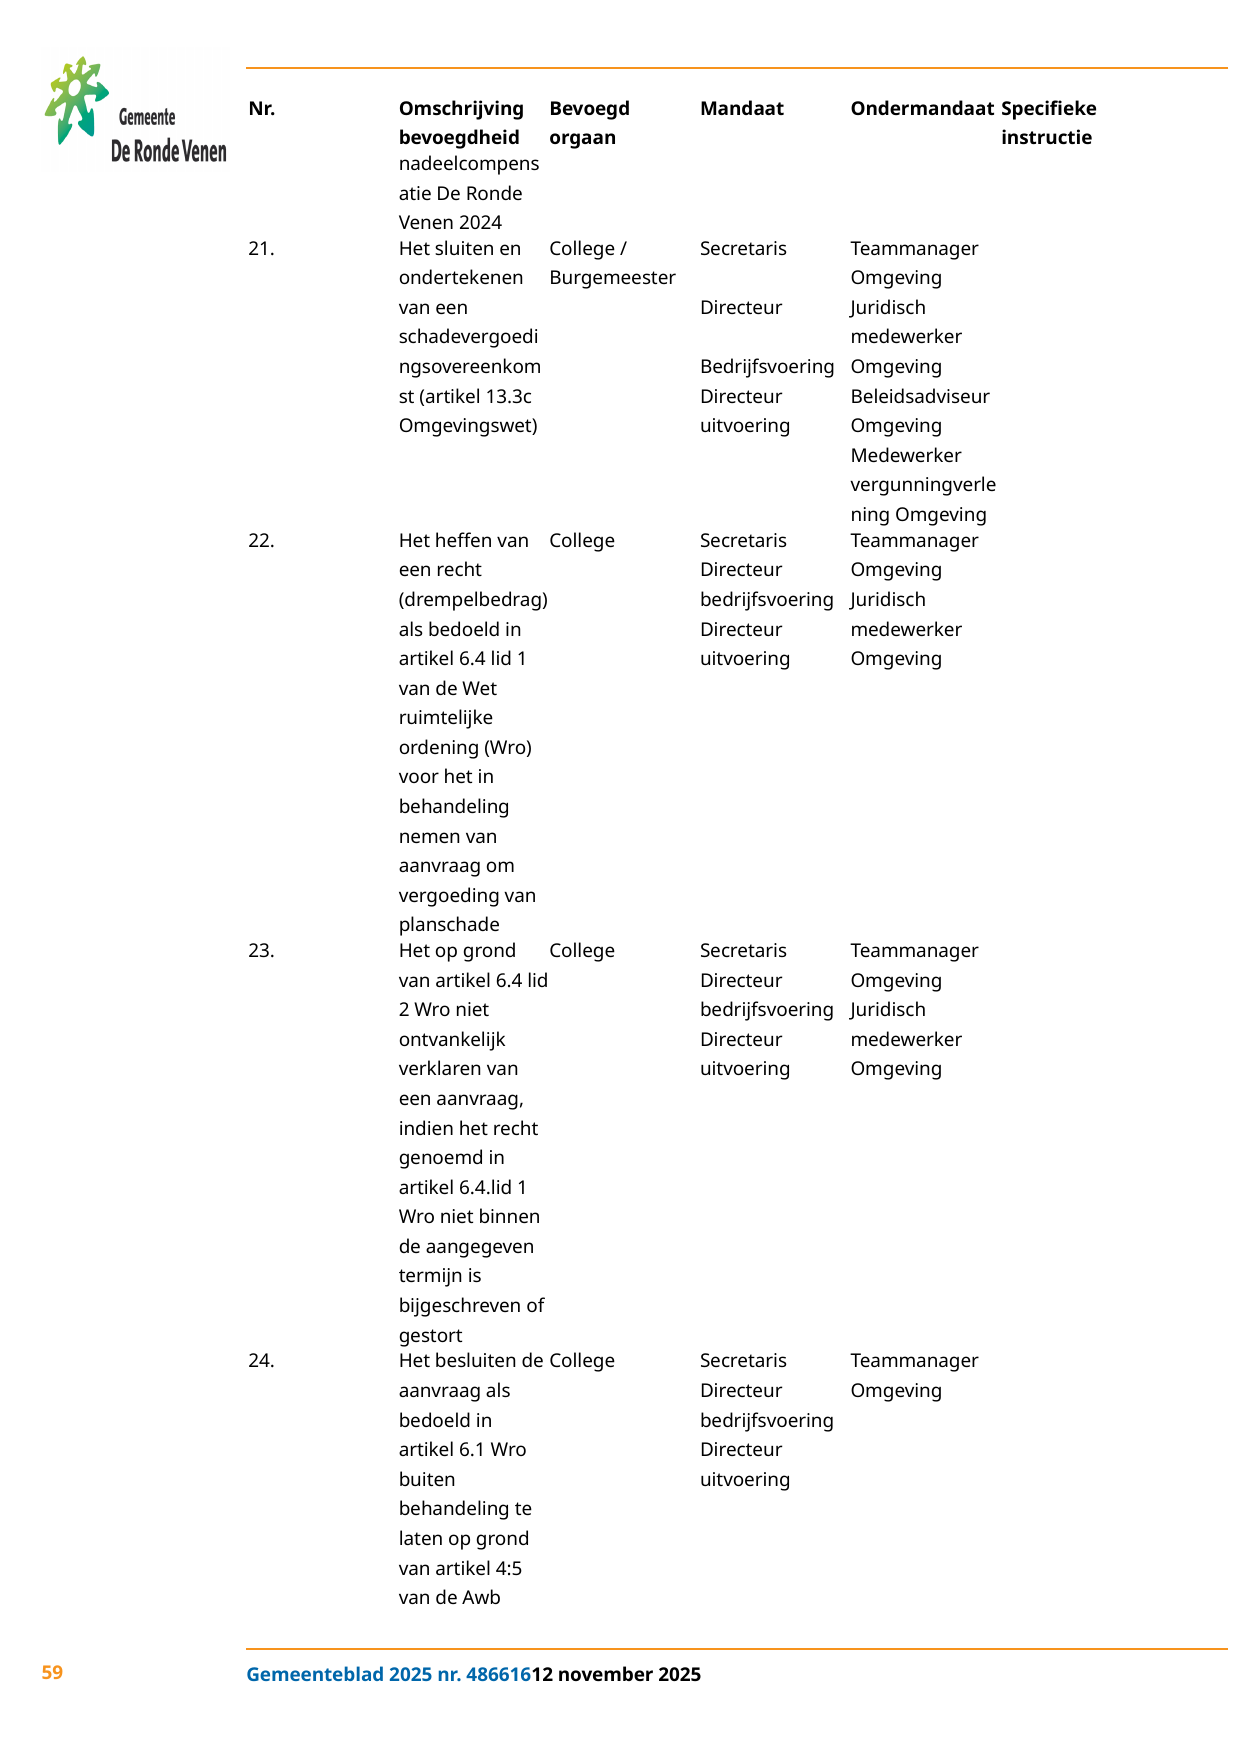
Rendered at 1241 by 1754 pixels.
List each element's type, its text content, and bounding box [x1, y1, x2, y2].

table_cell College [549, 527, 700, 937]
table_cell Teammanager Omgeving [850, 1348, 1001, 1610]
table_cell [248, 150, 398, 235]
table_cell Secretaris Directeur Bedrijfsvoering Directeur uitvoering [700, 235, 850, 527]
table_cell College [549, 937, 700, 1348]
table_cell Teammanager Omgeving Juridisch medewerker Omgeving Beleidsadviseur Omgeving Medewerker vergunningverlening Omgeving [850, 235, 1001, 527]
table_cell [549, 150, 700, 235]
table_cell College [549, 1348, 700, 1610]
table_cell [1001, 937, 1152, 1348]
picture [41, 47, 231, 172]
table_header Nr. [248, 95, 398, 150]
table_cell Het besluiten de aanvraag als bedoeld in artikel 6.1 Wro buiten behandeling te laten op grond van artikel 4:5 van de Awb [399, 1348, 549, 1610]
table_header Specifieke instructie [1001, 95, 1152, 150]
table_cell Het sluiten en ondertekenen van een schadevergoedingsovereenkomst (artikel 13.3c Omgevingswet) [399, 235, 549, 527]
table_cell 23. [248, 937, 398, 1348]
table_cell 22. [248, 527, 398, 937]
table_cell nadeelcompensatie De Ronde Venen 2024 [399, 150, 549, 235]
table_header Omschrijving bevoegdheid [399, 95, 549, 150]
table_cell 21. [248, 235, 398, 527]
table_cell [1001, 235, 1152, 527]
table_cell Secretaris Directeur bedrijfsvoering Directeur uitvoering [700, 1348, 850, 1610]
table_cell Secretaris Directeur bedrijfsvoering Directeur uitvoering [700, 527, 850, 937]
table_cell Teammanager Omgeving Juridisch medewerker Omgeving [850, 527, 1001, 937]
table_cell 24. [248, 1348, 398, 1610]
table_cell [700, 150, 850, 235]
table_header Ondermandaat [850, 95, 1001, 150]
table_cell Het heffen van een recht (drempelbedrag) als bedoeld in artikel 6.4 lid 1 van de Wet ruimtelijke ordening (Wro) voor het in behandeling nemen van aanvraag om vergoeding van planschade [399, 527, 549, 937]
table_cell Secretaris Directeur bedrijfsvoering Directeur uitvoering [700, 937, 850, 1348]
table_cell [1001, 1348, 1152, 1610]
table_header Mandaat [700, 95, 850, 150]
table_cell Het op grond van artikel 6.4 lid 2 Wro niet ontvankelijk verklaren van een aanvraag, indien het recht genoemd in artikel 6.4.lid 1 Wro niet binnen de aangegeven termijn is bijgeschreven of gestort [399, 937, 549, 1348]
table_cell [1001, 527, 1152, 937]
table_cell Teammanager Omgeving Juridisch medewerker Omgeving [850, 937, 1001, 1348]
table_cell College / Burgemeester [549, 235, 700, 527]
table_cell [850, 150, 1001, 235]
table_cell [1001, 150, 1152, 235]
table_header Bevoegd orgaan [549, 95, 700, 150]
